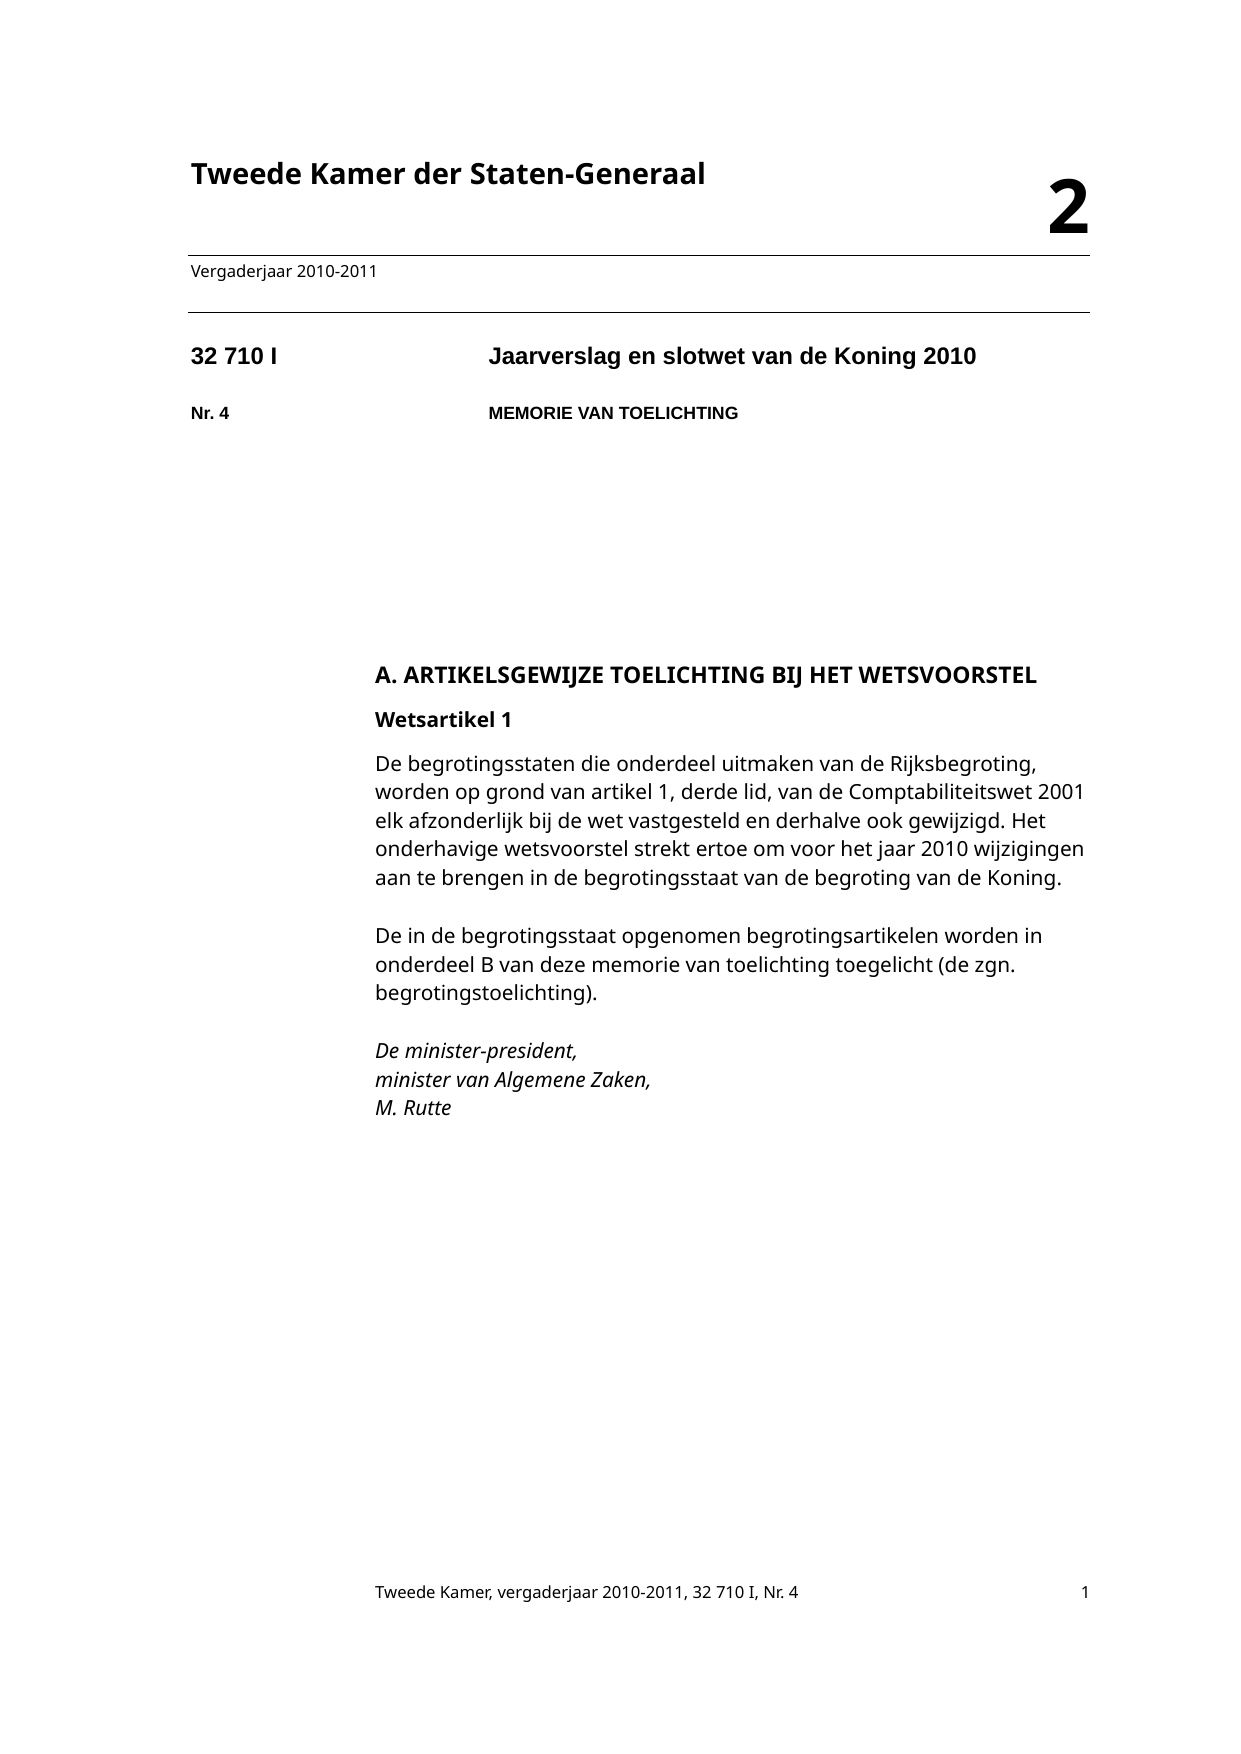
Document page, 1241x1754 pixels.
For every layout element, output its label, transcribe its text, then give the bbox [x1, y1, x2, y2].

text De begrotingsstaten die onderdeel uitmaken van de Rijksbegroting, worden op grond van artikel 1, derde lid, van de Comptabiliteitswet 2001 elk afzonderlijk bij de wet vastgesteld en derhalve ook gewijzigd. Het onderhavige wetsvoorstel strekt ertoe om voor het jaar 2010 wijzigingen aan te brengen in de begrotingsstaat van de begroting van de Koning. [375, 749, 1090, 891]
table_header 2 [910, 150, 1090, 255]
subtitle A. ARTIKELSGEWIJZE TOELICHTING BIJ HET WETSVOORSTEL [375, 659, 1090, 691]
text Wetsartikel 1 [375, 706, 1090, 734]
table_cell Nr. 4 [188, 399, 485, 518]
text De in de begrotingsstaat opgenomen begrotingsartikelen worden in onderdeel B van deze memorie van toelichting toegelicht (de zgn. begrotingstoelichting). [375, 921, 1090, 1007]
table_cell MEMORIE VAN TOELICHTING [485, 399, 1090, 518]
table_cell [485, 256, 1090, 312]
text M. Rutte [375, 1093, 1090, 1122]
table_cell Vergaderjaar 2010-2011 [188, 256, 485, 312]
table_cell [188, 313, 485, 339]
table_cell [485, 313, 1090, 339]
text minister van Algemene Zaken, [375, 1065, 1090, 1093]
table_header Tweede Kamer der Staten-Generaal [188, 150, 909, 255]
text De minister-president, [375, 1037, 1090, 1065]
table_cell 32 710 I [188, 339, 485, 399]
table_cell Jaarverslag en slotwet van de Koning 2010 [485, 339, 1090, 399]
